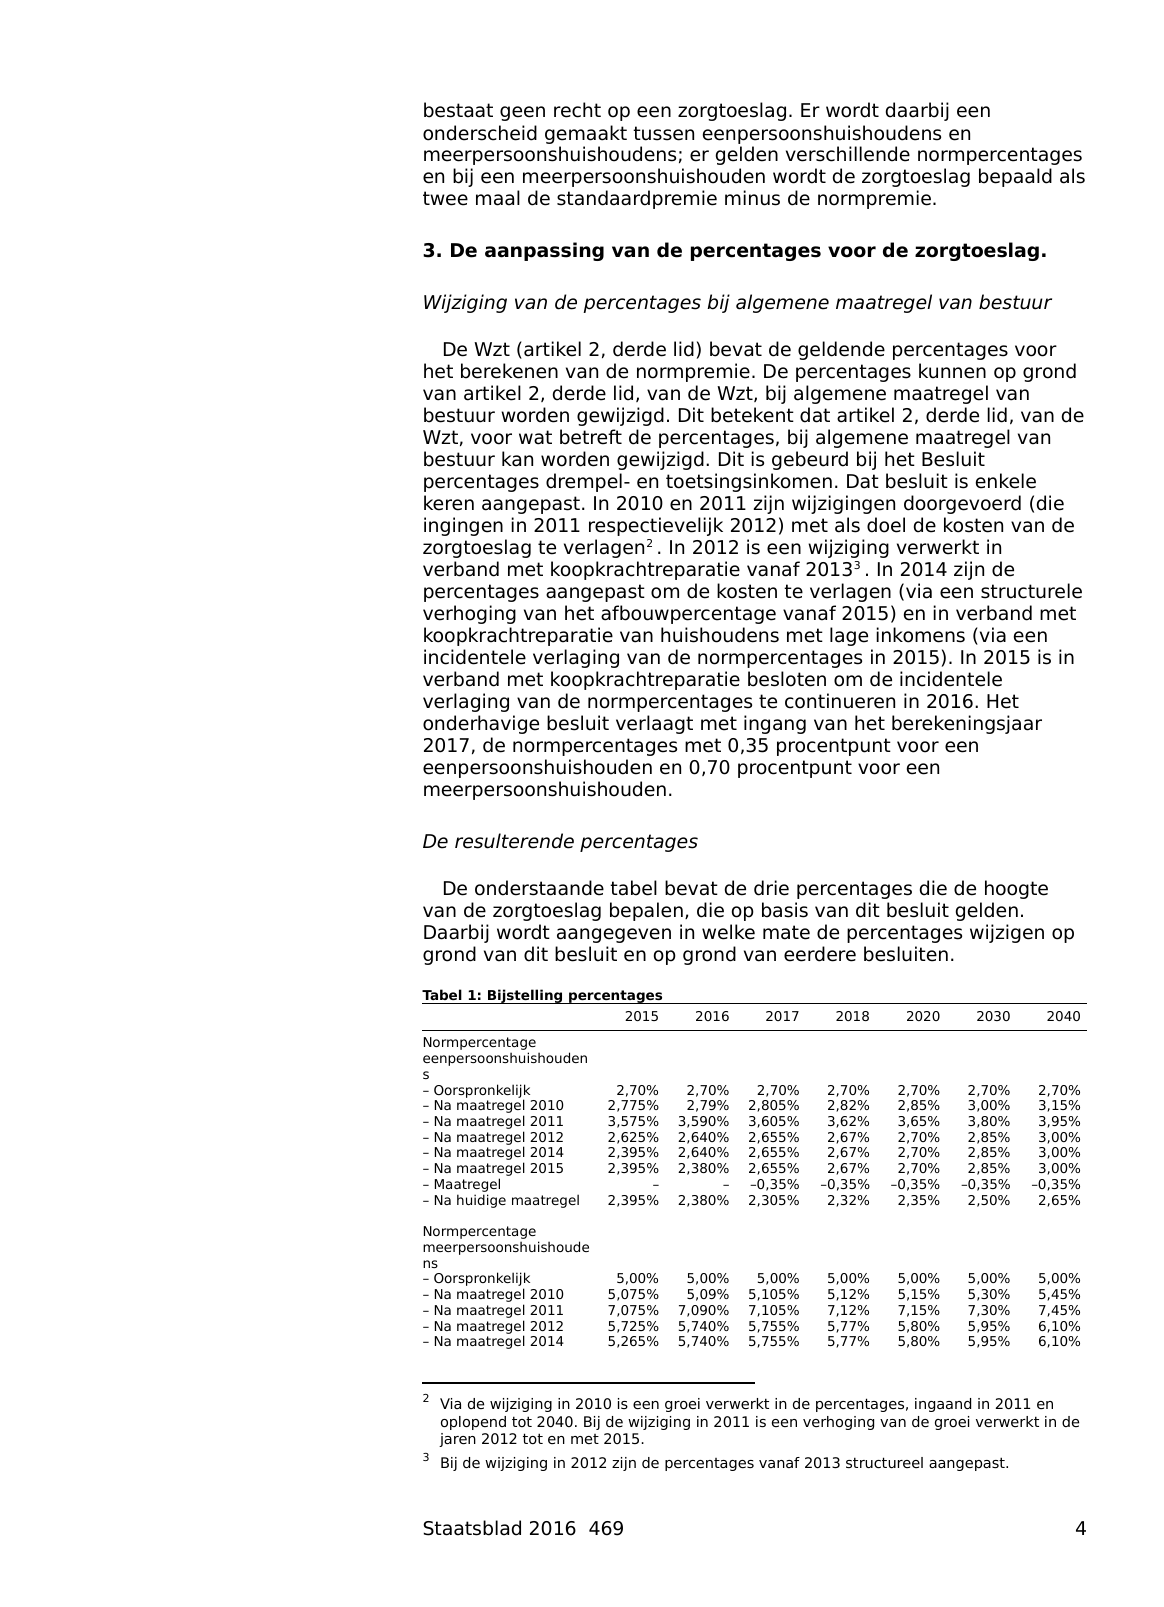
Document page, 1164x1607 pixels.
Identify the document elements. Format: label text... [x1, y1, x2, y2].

table_cell –0,35% [805, 1177, 876, 1192]
table_cell [422, 1004, 594, 1029]
table_cell 2,380% [665, 1161, 735, 1177]
table_cell 6,10% [1016, 1334, 1087, 1350]
table_cell [1016, 1031, 1087, 1082]
table_cell 2018 [805, 1004, 876, 1029]
table_cell 3,00% [946, 1098, 1016, 1114]
table_cell 5,77% [805, 1318, 876, 1334]
table_cell 2,70% [665, 1083, 735, 1098]
table_cell [665, 1224, 735, 1271]
table_cell [876, 1208, 946, 1224]
table_cell 5,77% [805, 1334, 876, 1350]
table_cell [665, 1208, 735, 1224]
table_cell 5,12% [805, 1287, 876, 1303]
table_cell 2,70% [876, 1130, 946, 1145]
table_cell 2,50% [946, 1193, 1016, 1208]
table_cell 2,79% [665, 1098, 735, 1114]
table_cell 2,70% [876, 1083, 946, 1098]
table_cell 2040 [1016, 1004, 1087, 1029]
table_cell 2030 [946, 1004, 1016, 1029]
table_cell 2,70% [876, 1161, 946, 1177]
table_cell 2,70% [595, 1083, 665, 1098]
table_cell [1016, 1208, 1087, 1224]
table_cell 5,00% [946, 1271, 1016, 1287]
table_cell – Maatregel [422, 1177, 594, 1192]
table_cell 2,655% [735, 1130, 805, 1145]
table_cell 3,62% [805, 1114, 876, 1129]
subtitle 3. De aanpassing van de percentages voor de zorgtoeslag. [422, 240, 1087, 262]
table_cell 2,70% [876, 1145, 946, 1161]
table_cell 7,12% [805, 1303, 876, 1318]
table_cell 7,45% [1016, 1303, 1087, 1318]
table_cell 2,85% [946, 1161, 1016, 1177]
table_cell [735, 1224, 805, 1271]
table_cell 3,605% [735, 1114, 805, 1129]
table_cell 5,00% [805, 1271, 876, 1287]
table_header Tabel 1: Bijstelling percentages [422, 988, 1087, 1003]
table_cell 5,09% [665, 1287, 735, 1303]
table_cell – Na maatregel 2011 [422, 1303, 594, 1318]
table_cell 2,775% [595, 1098, 665, 1114]
table_cell 5,80% [876, 1318, 946, 1334]
table_cell [595, 1208, 665, 1224]
table_cell – [665, 1177, 735, 1192]
table_cell 2,82% [805, 1098, 876, 1114]
table_cell 2,655% [735, 1161, 805, 1177]
table_cell 3,65% [876, 1114, 946, 1129]
subtitle De resulterende percentages [422, 831, 1087, 853]
table_cell 2,305% [735, 1193, 805, 1208]
table_cell 2,85% [876, 1098, 946, 1114]
table_cell 2,67% [805, 1161, 876, 1177]
text De Wzt (artikel 2, derde lid) bevat de geldende percentages voor het berekenen van de normpremie. De percentages kunnen op grond van artikel 2, derde lid, van de Wzt, bij algemene maatregel van bestuur worden gewijzigd. Dit betekent dat artikel 2, derde lid, van de Wzt, voor wat betreft de percentages, bij algemene maatregel van bestuur kan worden gewijzigd. Dit is gebeurd bij het Besluit percentages drempel- en toetsingsinkomen. Dat besluit is enkele keren aangepast. In 2010 en 2011 zijn wijzigingen doorgevoerd (die ingingen in 2011 respectievelijk 2012) met als doel de kosten van de zorgtoeslag te verlagen. In 2012 is een wijziging verwerkt in verband met koopkrachtreparatie vanaf 2013. In 2014 zijn de percentages aangepast om de kosten te verlagen (via een structurele verhoging van het afbouwpercentage vanaf 2015) en in verband met koopkrachtreparatie van huishoudens met lage inkomens (via een incidentele verlaging van de normpercentages in 2015). In 2015 is in verband met koopkrachtreparatie besloten om de incidentele verlaging van de normpercentages te continueren in 2016. Het onderhavige besluit verlaagt met ingang van het berekeningsjaar 2017, de normpercentages met 0,35 procentpunt voor een eenpersoonshuishouden en 0,70 procentpunt voor een meerpersoonshuishouden. [422, 339, 1087, 801]
table_cell 5,740% [665, 1334, 735, 1350]
table_cell – Na maatregel 2012 [422, 1318, 594, 1334]
table_cell 3,00% [1016, 1161, 1087, 1177]
table_cell – Na maatregel 2010 [422, 1098, 594, 1114]
table_cell 2,85% [946, 1145, 1016, 1161]
table_cell 5,00% [876, 1271, 946, 1287]
table_cell 5,95% [946, 1334, 1016, 1350]
table_cell 7,15% [876, 1303, 946, 1318]
table_cell [876, 1031, 946, 1082]
text Via de wijziging in 2010 is een groei verwerkt in de percentages, ingaand in 2011 en oplopend tot 2040. Bij de wijziging in 2011 is een verhoging van de groei verwerkt in de jaren 2012 tot en met 2015. [422, 1392, 1087, 1448]
table_cell 5,15% [876, 1287, 946, 1303]
table_cell 2,85% [946, 1130, 1016, 1145]
table_cell 2017 [735, 1004, 805, 1029]
table_cell 2,70% [735, 1083, 805, 1098]
table_cell 3,95% [1016, 1114, 1087, 1129]
table_cell [665, 1031, 735, 1082]
table_cell 5,075% [595, 1287, 665, 1303]
table_cell – Na huidige maatregel [422, 1193, 594, 1208]
table_cell 2,805% [735, 1098, 805, 1114]
table_cell 5,80% [876, 1334, 946, 1350]
table_cell [595, 1031, 665, 1082]
table_cell 2,625% [595, 1130, 665, 1145]
table_cell 2,67% [805, 1145, 876, 1161]
table_cell [876, 1224, 946, 1271]
table_cell 2,35% [876, 1193, 946, 1208]
table_cell – Na maatregel 2014 [422, 1145, 594, 1161]
table_cell 3,15% [1016, 1098, 1087, 1114]
table_cell 2,640% [665, 1145, 735, 1161]
table_cell 3,00% [1016, 1145, 1087, 1161]
table_cell 5,00% [595, 1271, 665, 1287]
table_cell [805, 1224, 876, 1271]
table_cell 2,395% [595, 1193, 665, 1208]
table_cell 5,755% [735, 1318, 805, 1334]
table_cell 7,090% [665, 1303, 735, 1318]
table_cell –0,35% [946, 1177, 1016, 1192]
table_cell – Na maatregel 2014 [422, 1334, 594, 1350]
table_cell 5,725% [595, 1318, 665, 1334]
table_cell [946, 1031, 1016, 1082]
table_cell – Na maatregel 2010 [422, 1287, 594, 1303]
table_cell [422, 1208, 594, 1224]
table_cell –0,35% [735, 1177, 805, 1192]
table_cell 2,32% [805, 1193, 876, 1208]
text bestaat geen recht op een zorgtoeslag. Er wordt daarbij een onderscheid gemaakt tussen eenpersoonshuishoudens en meerpersoonshuishoudens; er gelden verschillende normpercentages en bij een meerpersoonshuishouden wordt de zorgtoeslag bepaald als twee maal de standaardpremie minus de normpremie. [422, 100, 1087, 210]
table_cell [1016, 1224, 1087, 1271]
table_cell 7,075% [595, 1303, 665, 1318]
table_cell 5,45% [1016, 1287, 1087, 1303]
table_cell 2,380% [665, 1193, 735, 1208]
table_cell 2,70% [946, 1083, 1016, 1098]
table_cell [946, 1208, 1016, 1224]
table_cell 5,265% [595, 1334, 665, 1350]
table_cell 2,640% [665, 1130, 735, 1145]
table_cell [946, 1224, 1016, 1271]
table_cell 2,70% [1016, 1083, 1087, 1098]
table_cell 3,590% [665, 1114, 735, 1129]
table_cell – Na maatregel 2012 [422, 1130, 594, 1145]
table_cell – Na maatregel 2015 [422, 1161, 594, 1177]
table_cell 7,105% [735, 1303, 805, 1318]
table_cell –0,35% [876, 1177, 946, 1192]
table_cell 5,95% [946, 1318, 1016, 1334]
table_cell 5,105% [735, 1287, 805, 1303]
table_cell [805, 1031, 876, 1082]
table_cell 5,740% [665, 1318, 735, 1334]
table_cell – [595, 1177, 665, 1192]
table_cell 2016 [665, 1004, 735, 1029]
table_cell 2,395% [595, 1145, 665, 1161]
table_cell [595, 1224, 665, 1271]
text De onderstaande tabel bevat de drie percentages die de hoogte van de zorgtoeslag bepalen, die op basis van dit besluit gelden. Daarbij wordt aangegeven in welke mate de percentages wijzigen op grond van dit besluit en op grond van eerdere besluiten. [422, 878, 1087, 966]
table_cell 5,755% [735, 1334, 805, 1350]
table_cell [735, 1208, 805, 1224]
table_cell 5,00% [735, 1271, 805, 1287]
table_cell – Na maatregel 2011 [422, 1114, 594, 1129]
table_cell 6,10% [1016, 1318, 1087, 1334]
table_cell 7,30% [946, 1303, 1016, 1318]
table_cell 2,395% [595, 1161, 665, 1177]
table_cell 5,00% [1016, 1271, 1087, 1287]
table_cell 2,70% [805, 1083, 876, 1098]
table_cell 2,65% [1016, 1193, 1087, 1208]
table_cell [735, 1031, 805, 1082]
table_cell 2,67% [805, 1130, 876, 1145]
table_cell 5,00% [665, 1271, 735, 1287]
table_cell 2,655% [735, 1145, 805, 1161]
table_cell Normpercentage eenpersoonshuishoudens [422, 1031, 594, 1082]
table_cell Normpercentage meerpersoonshuishoudens [422, 1224, 594, 1271]
table_cell –0,35% [1016, 1177, 1087, 1192]
table_cell 3,575% [595, 1114, 665, 1129]
table_cell – Oorspronkelijk [422, 1271, 594, 1287]
table_cell [805, 1208, 876, 1224]
table_cell 3,80% [946, 1114, 1016, 1129]
text Bij de wijziging in 2012 zijn de percentages vanaf 2013 structureel aangepast. [422, 1451, 1087, 1473]
table_cell 5,30% [946, 1287, 1016, 1303]
subtitle Wijziging van de percentages bij algemene maatregel van bestuur [422, 292, 1087, 314]
table_cell 2015 [595, 1004, 665, 1029]
table_cell 3,00% [1016, 1130, 1087, 1145]
table_cell – Oorspronkelijk [422, 1083, 594, 1098]
table_cell 2020 [876, 1004, 946, 1029]
